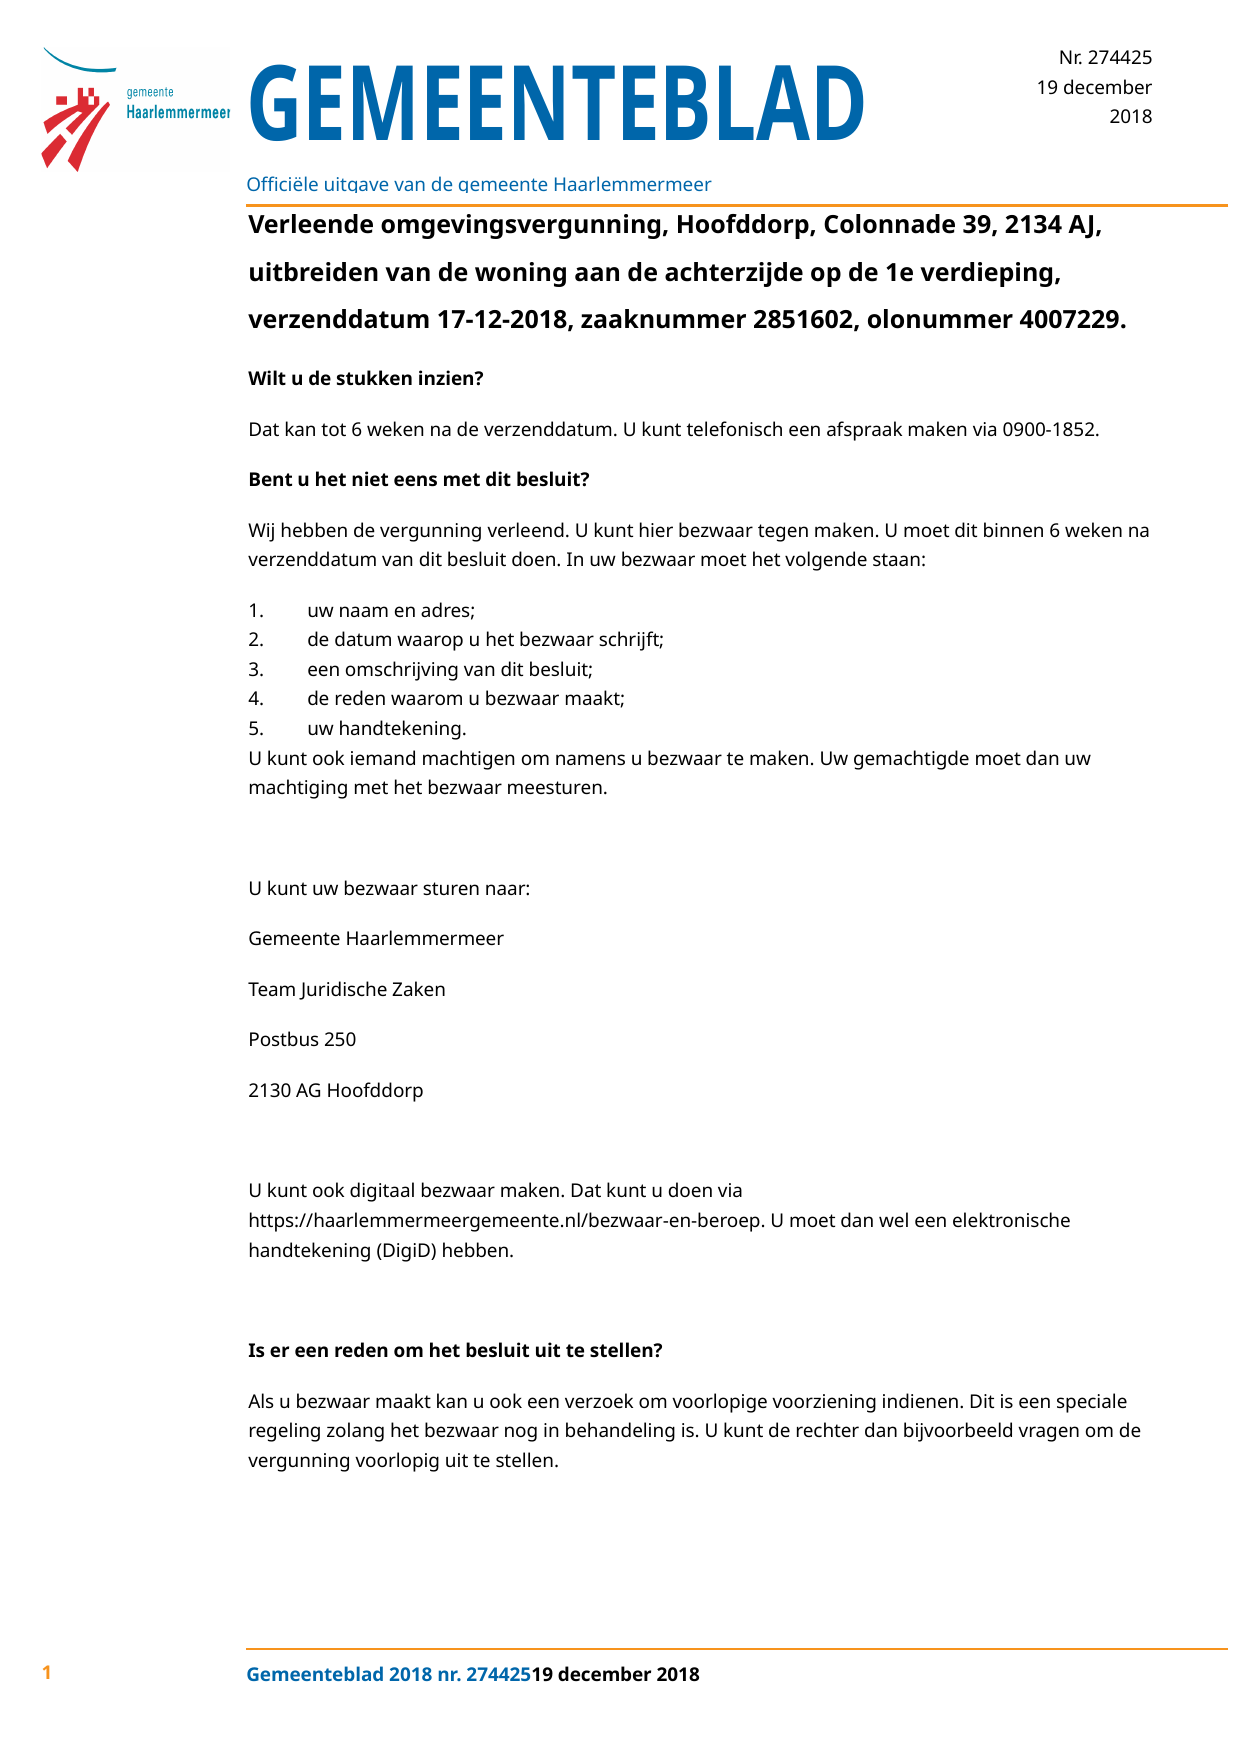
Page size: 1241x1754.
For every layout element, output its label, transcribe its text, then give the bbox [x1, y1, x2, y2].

picture [41, 47, 231, 172]
list de reden waarom u bezwaar maakt; [248, 686, 1152, 711]
text Wij hebben de vergunning verleend. U kunt hier bezwaar tegen maken. U moet dit binnen 6 weken na verzenddatum van dit besluit doen. In uw bezwaar moet het volgende staan: [248, 517, 1152, 572]
text Verleende omgevingsvergunning, Hoofddorp, Colonnade 39, 2134 AJ, uitbreiden van de woning aan de achterzijde op de 1e verdieping, verzenddatum 17-12-2018, zaaknummer 2851602, olonummer 4007229. [248, 207, 1152, 336]
list een omschrijving van dit besluit; [248, 656, 1152, 682]
text U kunt ook digitaal bezwaar maken. Dat kunt u doen via https://haarlemmermeergemeente.nl/bezwaar-en-beroep. U moet dan wel een elektronische handtekening (DigiD) hebben. [248, 1178, 1152, 1262]
text U kunt ook iemand machtigen om namens u bezwaar te maken. Uw gemachtigde moet dan uw machtiging met het bezwaar meesturen. [248, 745, 1152, 800]
text Wilt u de stukken inzien? [248, 366, 1152, 391]
text Gemeente Haarlemmermeer [248, 926, 1152, 951]
text Team Juridische Zaken [248, 976, 1152, 1002]
text Is er een reden om het besluit uit te stellen? [248, 1338, 1152, 1363]
text 2130 AG Hoofddorp [248, 1077, 1152, 1102]
text Dat kan tot 6 weken na de verzenddatum. U kunt telefonisch een afspraak maken via 0900-1852. [248, 416, 1152, 442]
list uw handtekening. [248, 715, 1152, 741]
list uw naam en adres; [248, 597, 1152, 622]
list de datum waarop u het bezwaar schrijft; [248, 626, 1152, 652]
text Als u bezwaar maakt kan u ook een verzoek om voorlopige voorziening indienen. Dit is een speciale regeling zolang het bezwaar nog in behandeling is. U kunt de rechter dan bijvoorbeeld vragen om de vergunning voorlopig uit te stellen. [248, 1388, 1152, 1473]
text U kunt uw bezwaar sturen naar: [248, 875, 1152, 901]
text Bent u het niet eens met dit besluit? [248, 466, 1152, 492]
text Postbus 250 [248, 1026, 1152, 1052]
